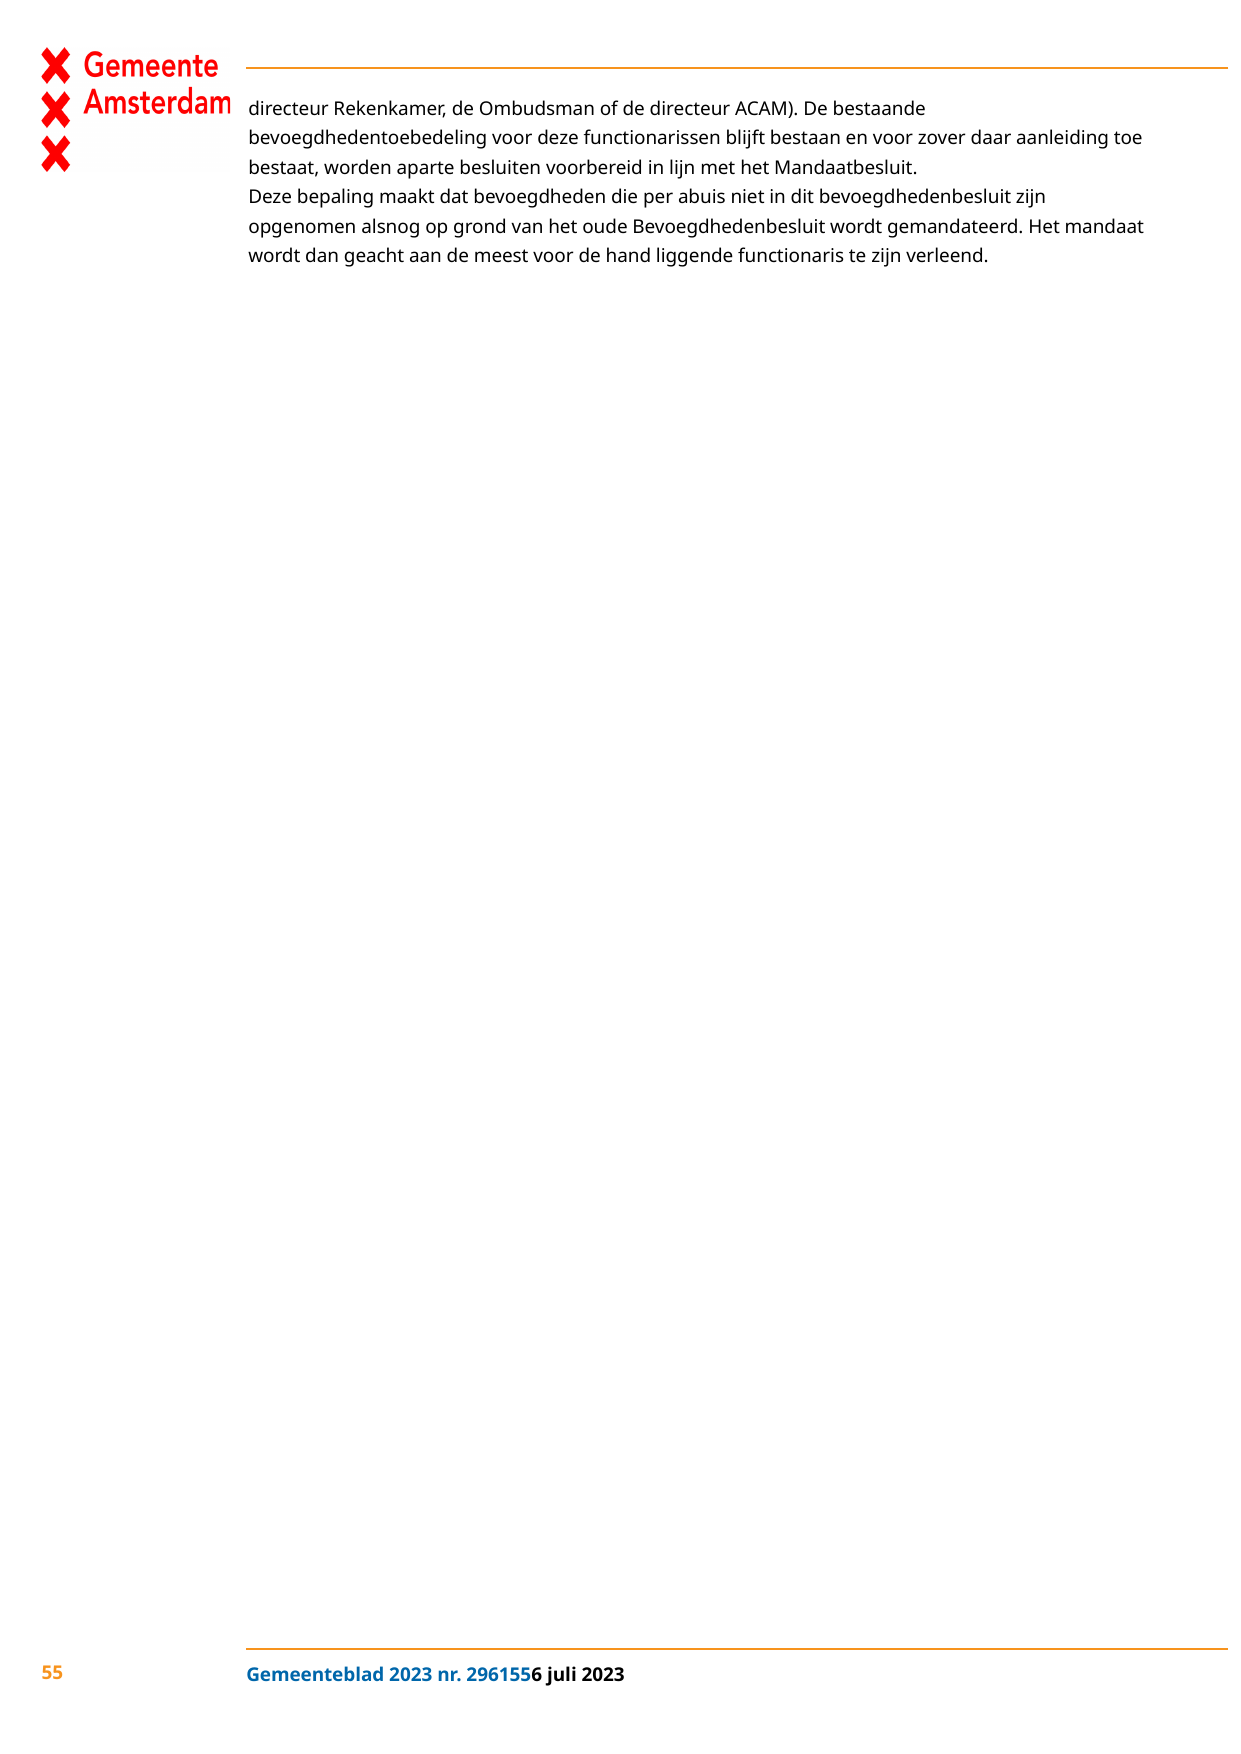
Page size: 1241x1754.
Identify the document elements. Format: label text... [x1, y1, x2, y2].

text directeur Rekenkamer, de Ombudsman of de directeur ACAM). De bestaande bevoegdhedentoebedeling voor deze functionarissen blijft bestaan en voor zover daar aanleiding toe bestaat, worden aparte besluiten voorbereid in lijn met het Mandaatbesluit. [248, 95, 1152, 180]
picture [41, 47, 231, 172]
text Deze bepaling maakt dat bevoegdheden die per abuis niet in dit bevoegdhedenbesluit zijn opgenomen alsnog op grond van het oude Bevoegdhedenbesluit wordt gemandateerd. Het mandaat wordt dan geacht aan de meest voor de hand liggende functionaris te zijn verleend. [248, 183, 1152, 268]
